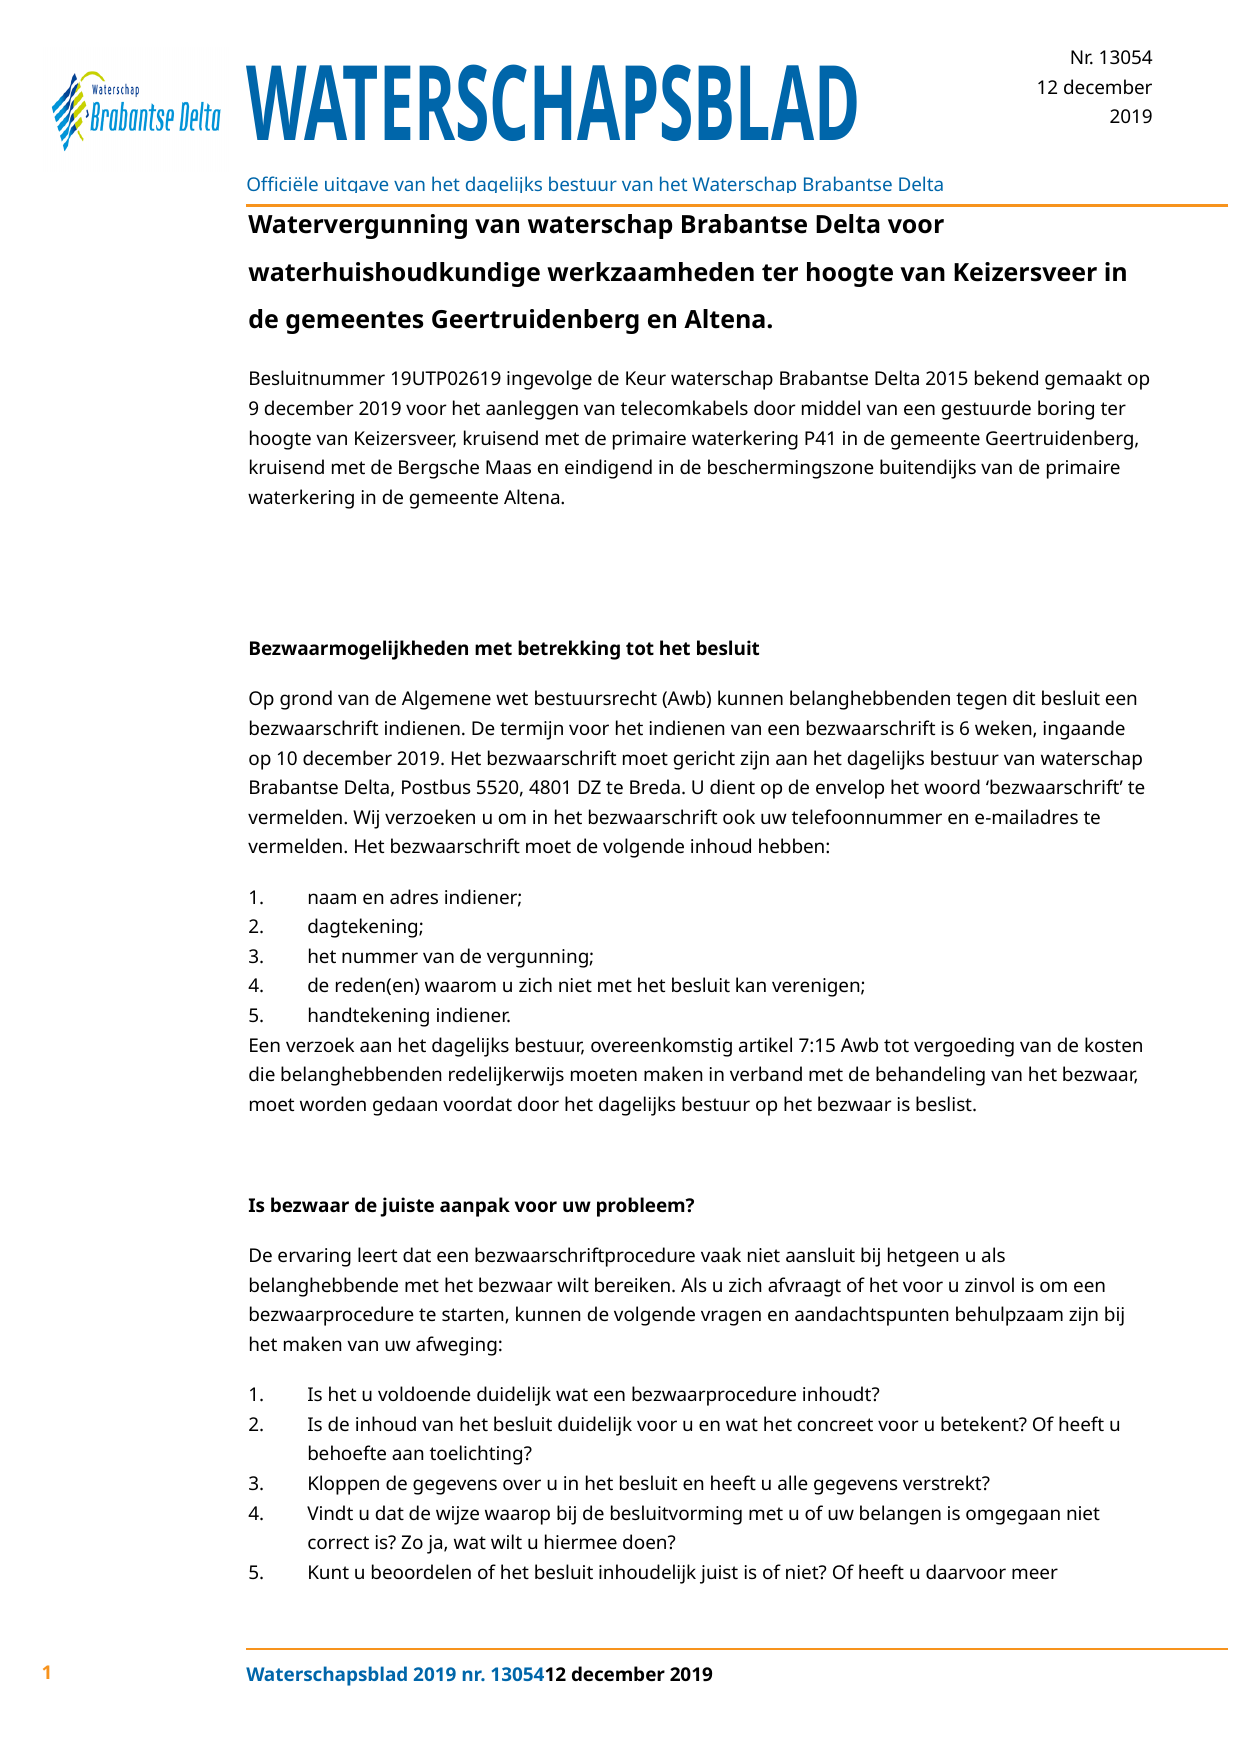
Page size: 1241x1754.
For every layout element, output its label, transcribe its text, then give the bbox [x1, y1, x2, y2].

list Vindt u dat de wijze waarop bij de besluitvorming met u of uw belangen is omgegaan niet correct is? Zo ja, wat wilt u hiermee doen? [248, 1500, 1152, 1555]
list het nummer van de vergunning; [248, 943, 1152, 969]
text Op grond van de Algemene wet bestuursrecht (Awb) kunnen belanghebbenden tegen dit besluit een bezwaarschrift indienen. De termijn voor het indienen van een bezwaarschrift is 6 weken, ingaande op 10 december 2019. Het bezwaarschrift moet gericht zijn aan het dagelijks bestuur van waterschap Brabantse Delta, Postbus 5520, 4801 DZ te Breda. U dient op de envelop het woord ‘bezwaarschrift’ te vermelden. Wij verzoeken u om in het bezwaarschrift ook uw telefoonnummer en e‑mailadres te vermelden. Het bezwaarschrift moet de volgende inhoud hebben: [248, 686, 1152, 859]
list dagtekening; [248, 913, 1152, 939]
picture [41, 47, 231, 172]
text De ervaring leert dat een bezwaarschriftprocedure vaak niet aansluit bij hetgeen u als belanghebbende met het bezwaar wilt bereiken. Als u zich afvraagt of het voor u zinvol is om een bezwaarprocedure te starten, kunnen de volgende vragen en aandachtspunten behulpzaam zijn bij het maken van uw afweging: [248, 1242, 1152, 1357]
text Is bezwaar de juiste aanpak voor uw probleem? [248, 1192, 1152, 1217]
text Besluitnummer 19UTP02619 ingevolge de Keur waterschap Brabantse Delta 2015 bekend gemaakt op 9 december 2019 voor het aanleggen van telecomkabels door middel van een gestuurde boring ter hoogte van Keizersveer, kruisend met de primaire waterkering P41 in de gemeente Geertruidenberg, kruisend met de Bergsche Maas en eindigend in de beschermingszone buitendijks van de primaire waterkering in de gemeente Altena. [248, 366, 1152, 509]
list Is het u voldoende duidelijk wat een bezwaarprocedure inhoudt? [248, 1381, 1152, 1407]
text Een verzoek aan het dagelijks bestuur, overeenkomstig artikel 7:15 Awb tot vergoeding van de kosten die belanghebbenden redelijkerwijs moeten maken in verband met de behandeling van het bezwaar, moet worden gedaan voordat door het dagelijks bestuur op het bezwaar is beslist. [248, 1032, 1152, 1117]
list handtekening indiener. [248, 1002, 1152, 1028]
list Kunt u beoordelen of het besluit inhoudelijk juist is of niet? Of heeft u daarvoor meer [248, 1559, 1152, 1584]
list naam en adres indiener; [248, 884, 1152, 909]
text Watervergunning van waterschap Brabantse Delta voor waterhuishoudkundige werkzaamheden ter hoogte van Keizersveer in de gemeentes Geertruidenberg en Altena. [248, 207, 1152, 336]
list Kloppen de gegevens over u in het besluit en heeft u alle gegevens verstrekt? [248, 1470, 1152, 1496]
list de reden(en) waarom u zich niet met het besluit kan verenigen; [248, 973, 1152, 998]
text Bezwaarmogelijkheden met betrekking tot het besluit [248, 635, 1152, 661]
list Is de inhoud van het besluit duidelijk voor u en wat het concreet voor u betekent? Of heeft u behoefte aan toelichting? [248, 1411, 1152, 1466]
